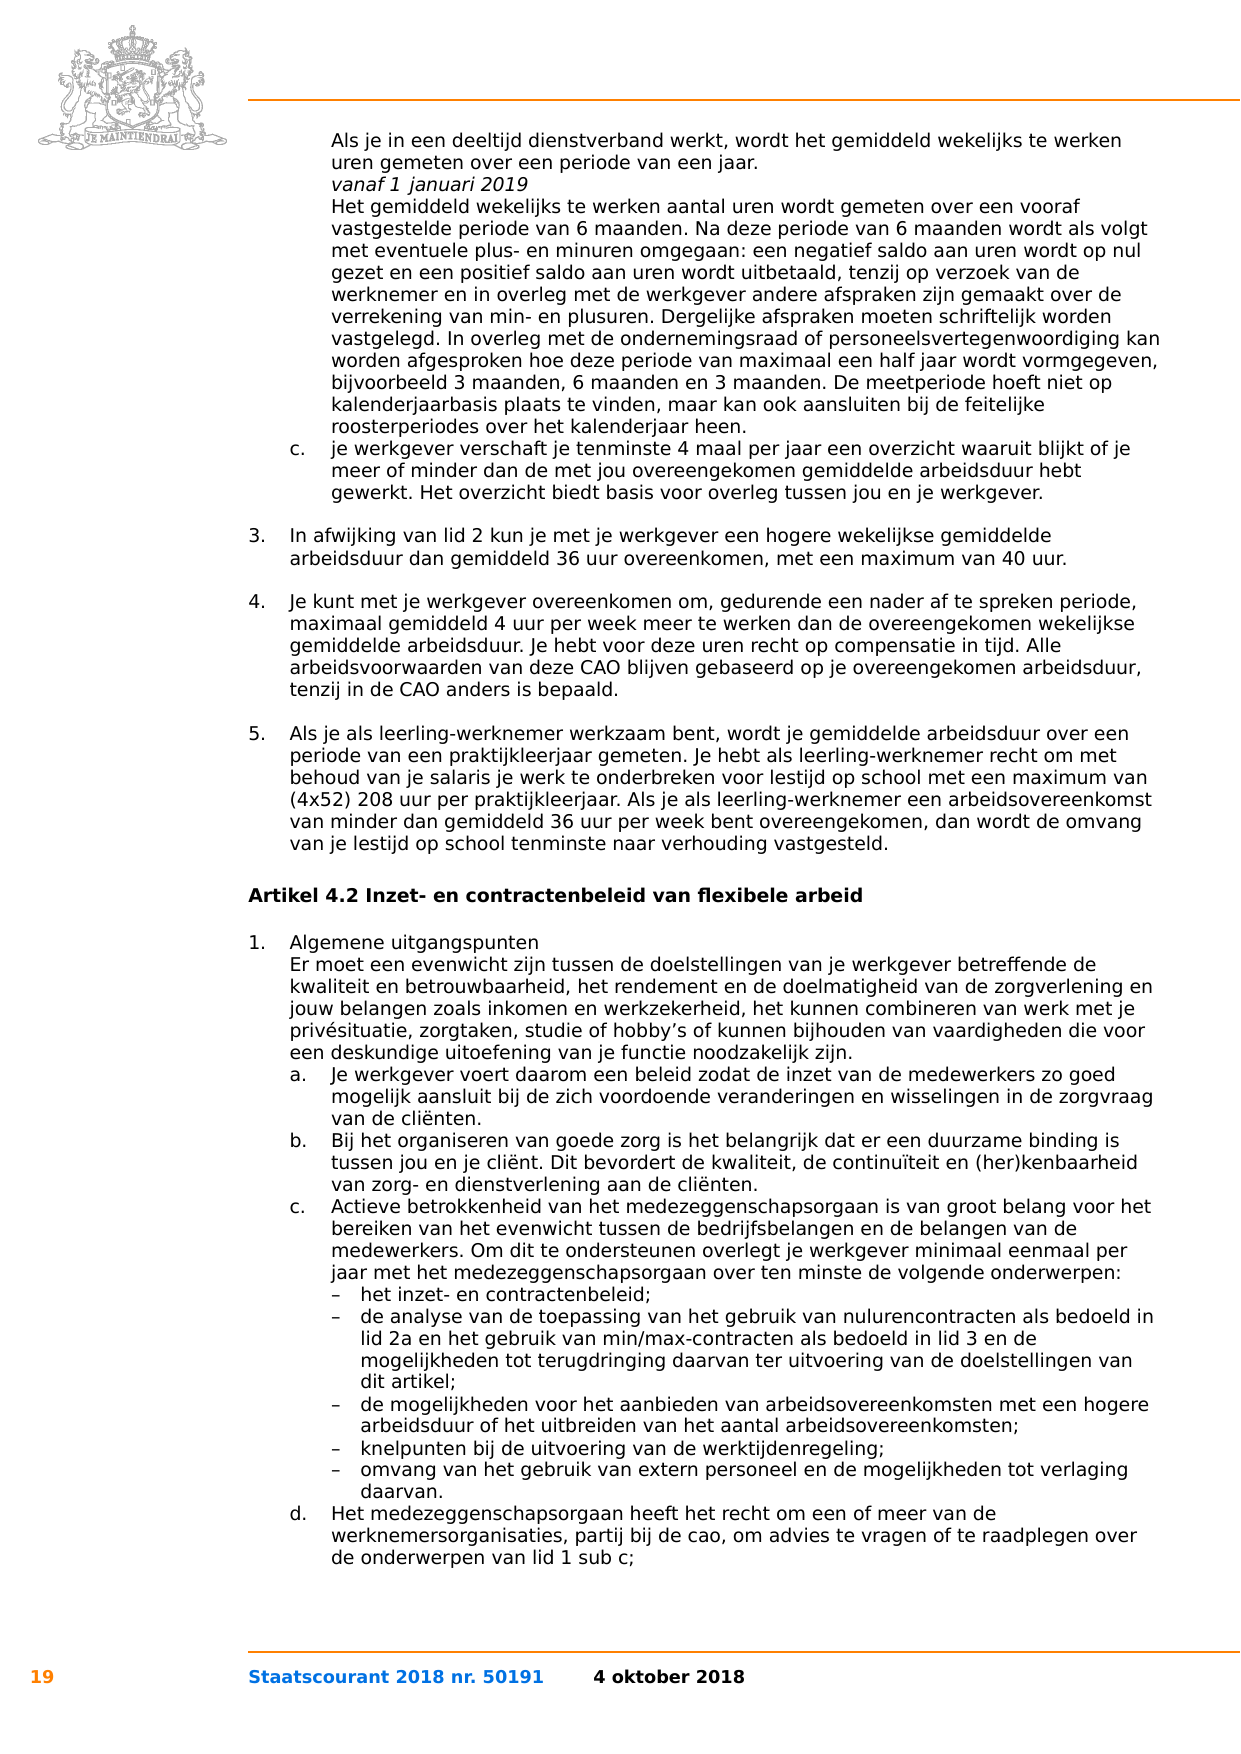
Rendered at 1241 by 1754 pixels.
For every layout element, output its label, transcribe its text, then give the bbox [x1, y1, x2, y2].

text – de mogelijkheden voor het aanbieden van arbeidsovereenkomsten met een hogere arbeidsduur of het uitbreiden van het aantal arbeidsovereenkomsten; [331, 1393, 1163, 1437]
text vanaf 1 januari 2019 [331, 174, 1163, 196]
text 3. In afwijking van lid 2 kun je met je werkgever een hogere wekelijkse gemiddelde arbeidsduur dan gemiddeld 36 uur overeenkomen, met een maximum van 40 uur. [248, 525, 1163, 569]
text d. Het medezeggenschapsorgaan heeft het recht om een of meer van de werknemersorganisaties, partij bij de cao, om advies te vragen of te raadplegen over de onderwerpen van lid 1 sub c; [289, 1503, 1163, 1569]
text c. Actieve betrokkenheid van het medezeggenschapsorgaan is van groot belang voor het bereiken van het evenwicht tussen de bedrijfsbelangen en de belangen van de medewerkers. Om dit te ondersteunen overlegt je werkgever minimaal eenmaal per jaar met het medezeggenschapsorgaan over ten minste de volgende onderwerpen: [289, 1196, 1163, 1283]
picture [38, 25, 227, 150]
text – het inzet- en contractenbeleid; [331, 1283, 1163, 1306]
text c. je werkgever verschaft je tenminste 4 maal per jaar een overzicht waaruit blijkt of je meer of minder dan de met jou overeengekomen gemiddelde arbeidsduur hebt gewerkt. Het overzicht biedt basis voor overleg tussen jou en je werkgever. [289, 438, 1163, 503]
text a. Je werkgever voert daarom een beleid zodat de inzet van de medewerkers zo goed mogelijk aansluit bij de zich voordoende veranderingen en wisselingen in de zorgvraag van de cliënten. [289, 1064, 1163, 1130]
subtitle Artikel 4.2 Inzet- en contractenbeleid van flexibele arbeid [248, 885, 1163, 907]
text – omvang van het gebruik van extern personeel en de mogelijkheden tot verlaging daarvan. [331, 1459, 1163, 1503]
text Als je in een deeltijd dienstverband werkt, wordt het gemiddeld wekelijks te werken uren gemeten over een periode van een jaar. [331, 130, 1163, 174]
text 4. Je kunt met je werkgever overeenkomen om, gedurende een nader af te spreken periode, maximaal gemiddeld 4 uur per week meer te werken dan de overeengekomen wekelijkse gemiddelde arbeidsduur. Je hebt voor deze uren recht op compensatie in tijd. Alle arbeidsvoorwaarden van deze CAO blijven gebaseerd op je overeengekomen arbeidsduur, tenzij in de CAO anders is bepaald. [248, 591, 1163, 701]
text b. Bij het organiseren van goede zorg is het belangrijk dat er een duurzame binding is tussen jou en je cliënt. Dit bevordert de kwaliteit, de continuïteit en (her)kenbaarheid van zorg- en dienstverlening aan de cliënten. [289, 1130, 1163, 1196]
text Er moet een evenwicht zijn tussen de doelstellingen van je werkgever betreffende de kwaliteit en betrouwbaarheid, het rendement en de doelmatigheid van de zorgverlening en jouw belangen zoals inkomen en werkzekerheid, het kunnen combineren van werk met je privésituatie, zorgtaken, studie of hobby’s of kunnen bijhouden van vaardigheden die voor een deskundige uitoefening van je functie noodzakelijk zijn. [289, 954, 1163, 1064]
text – knelpunten bij de uitvoering van de werktijdenregeling; [331, 1437, 1163, 1459]
text – de analyse van de toepassing van het gebruik van nulurencontracten als bedoeld in lid 2a en het gebruik van min/max-contracten als bedoeld in lid 3 en de mogelijkheden tot terugdringing daarvan ter uitvoering van de doelstellingen van dit artikel; [331, 1306, 1163, 1393]
text 5. Als je als leerling-werknemer werkzaam bent, wordt je gemiddelde arbeidsduur over een periode van een praktijkleerjaar gemeten. Je hebt als leerling-werknemer recht om met behoud van je salaris je werk te onderbreken voor lestijd op school met een maximum van (4x52) 208 uur per praktijkleerjaar. Als je als leerling-werknemer een arbeidsovereenkomst van minder dan gemiddeld 36 uur per week bent overeengekomen, dan wordt de omvang van je lestijd op school tenminste naar verhouding vastgesteld. [248, 723, 1163, 855]
text Het gemiddeld wekelijks te werken aantal uren wordt gemeten over een vooraf vastgestelde periode van 6 maanden. Na deze periode van 6 maanden wordt als volgt met eventuele plus- en minuren omgegaan: een negatief saldo aan uren wordt op nul gezet en een positief saldo aan uren wordt uitbetaald, tenzij op verzoek van de werknemer en in overleg met de werkgever andere afspraken zijn gemaakt over de verrekening van min- en plusuren. Dergelijke afspraken moeten schriftelijk worden vastgelegd. In overleg met de ondernemingsraad of personeelsvertegenwoordiging kan worden afgesproken hoe deze periode van maximaal een half jaar wordt vormgegeven, bijvoorbeeld 3 maanden, 6 maanden en 3 maanden. De meetperiode hoeft niet op kalenderjaarbasis plaats te vinden, maar kan ook aansluiten bij de feitelijke roosterperiodes over het kalenderjaar heen. [331, 196, 1163, 438]
text 1. Algemene uitgangspunten [248, 932, 1163, 954]
